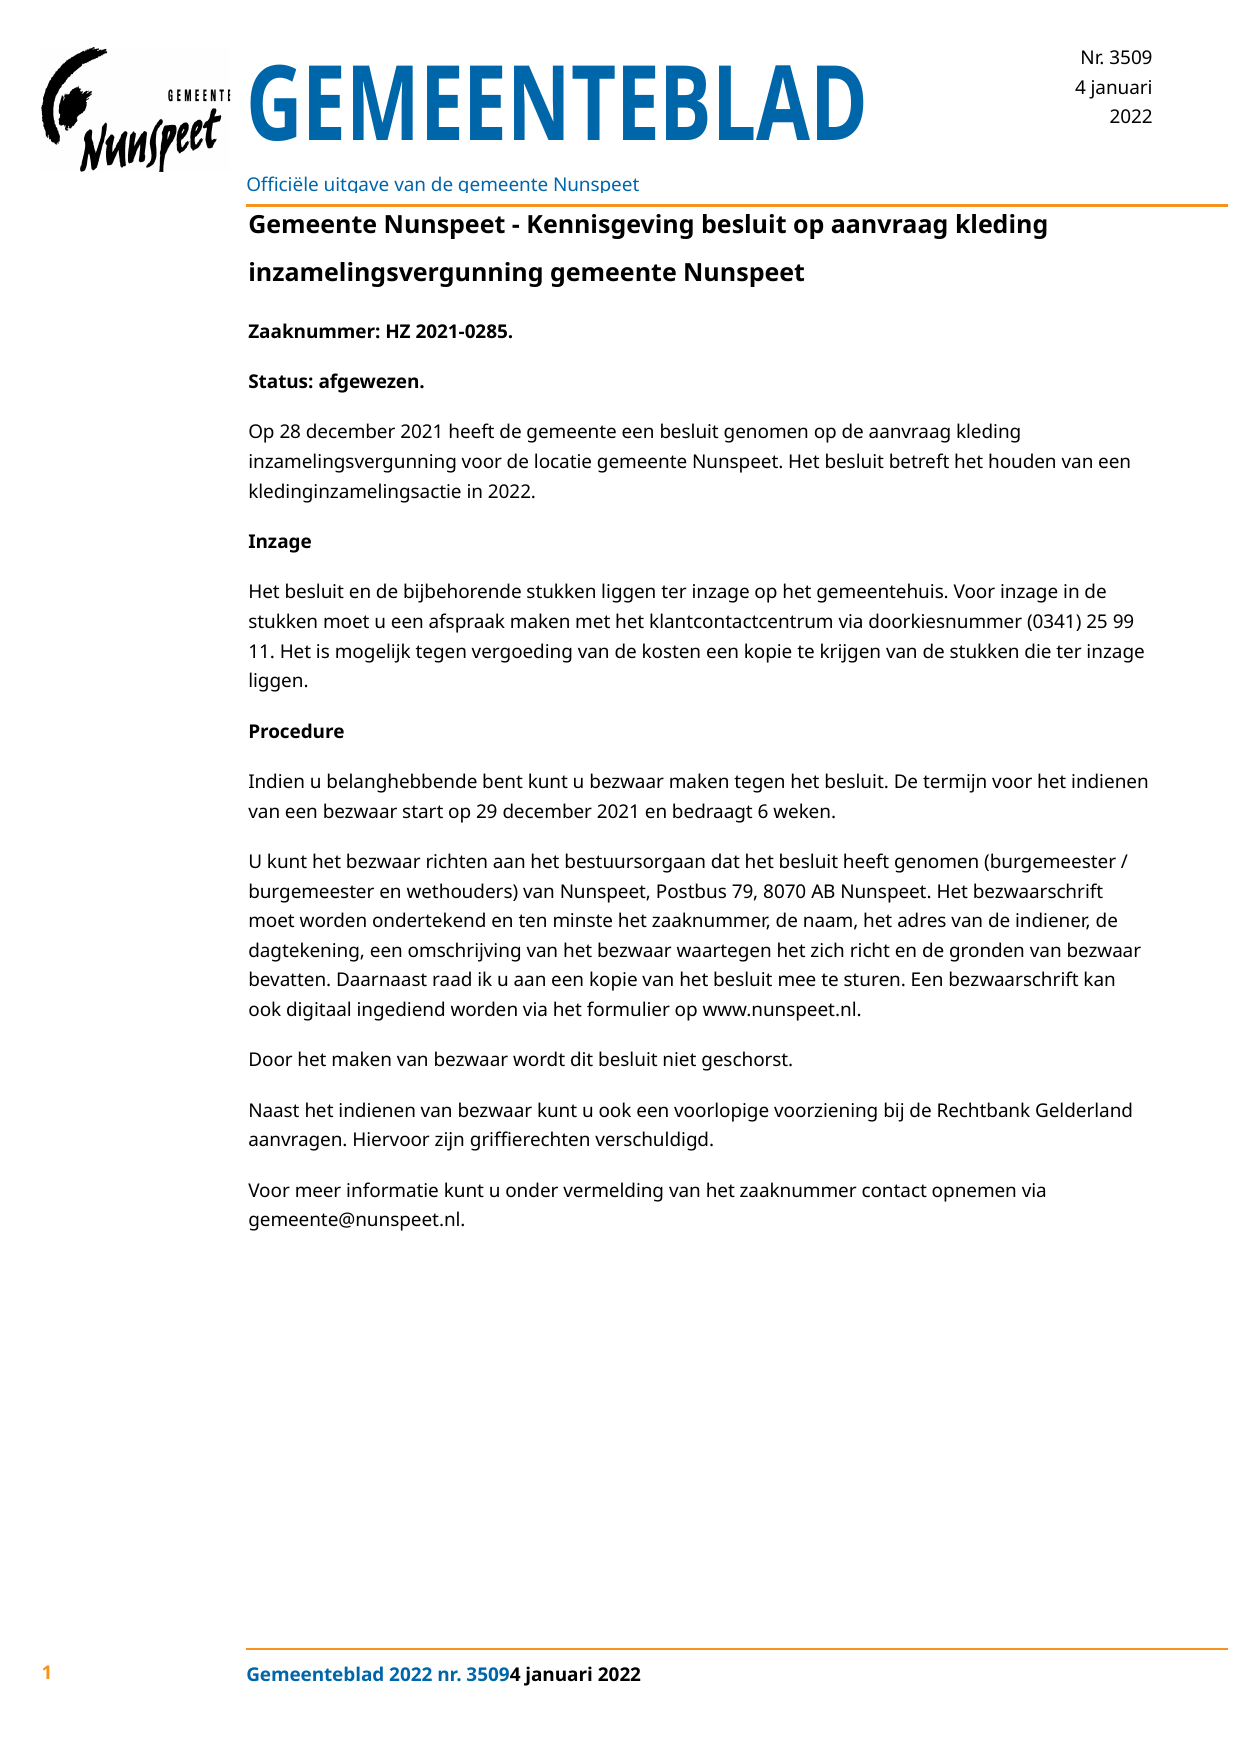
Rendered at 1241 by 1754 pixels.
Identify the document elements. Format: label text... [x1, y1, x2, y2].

picture [41, 47, 231, 172]
text Procedure [248, 718, 1152, 744]
text Inzage [248, 528, 1152, 554]
text Het besluit en de bijbehorende stukken liggen ter inzage op het gemeentehuis. Voor inzage in de stukken moet u een afspraak maken met het klantcontactcentrum via doorkiesnummer (0341) 25 99 11. Het is mogelijk tegen vergoeding van de kosten een kopie te krijgen van de stukken die ter inzage liggen. [248, 579, 1152, 693]
text Op 28 december 2021 heeft de gemeente een besluit genomen op de aanvraag kleding inzamelingsvergunning voor de locatie gemeente Nunspeet. Het besluit betreft het houden van een kledinginzamelingsactie in 2022. [248, 419, 1152, 504]
text Gemeente Nunspeet - Kennisgeving besluit op aanvraag kleding inzamelingsvergunning gemeente Nunspeet [248, 207, 1152, 288]
text U kunt het bezwaar richten aan het bestuursorgaan dat het besluit heeft genomen (burgemeester / burgemeester en wethouders) van Nunspeet, Postbus 79, 8070 AB Nunspeet. Het bezwaarschrift moet worden ondertekend en ten minste het zaaknummer, de naam, het adres van de indiener, de dagtekening, een omschrijving van het bezwaar waartegen het zich richt en de gronden van bezwaar bevatten. Daarnaast raad ik u aan een kopie van het besluit mee te sturen. Een bezwaarschrift kan ook digitaal ingediend worden via het formulier op www.nunspeet.nl. [248, 848, 1152, 1022]
text Zaaknummer: HZ 2021-0285. [248, 318, 1152, 344]
text Door het maken van bezwaar wordt dit besluit niet geschorst. [248, 1047, 1152, 1072]
text Indien u belanghebbende bent kunt u bezwaar maken tegen het besluit. De termijn voor het indienen van een bezwaar start op 29 december 2021 en bedraagt 6 weken. [248, 768, 1152, 824]
text Status: afgewezen. [248, 368, 1152, 394]
text Voor meer informatie kunt u onder vermelding van het zaaknummer contact opnemen via gemeente@nunspeet.nl. [248, 1177, 1152, 1232]
text Naast het indienen van bezwaar kunt u ook een voorlopige voorziening bij de Rechtbank Gelderland aanvragen. Hiervoor zijn griffierechten verschuldigd. [248, 1097, 1152, 1152]
